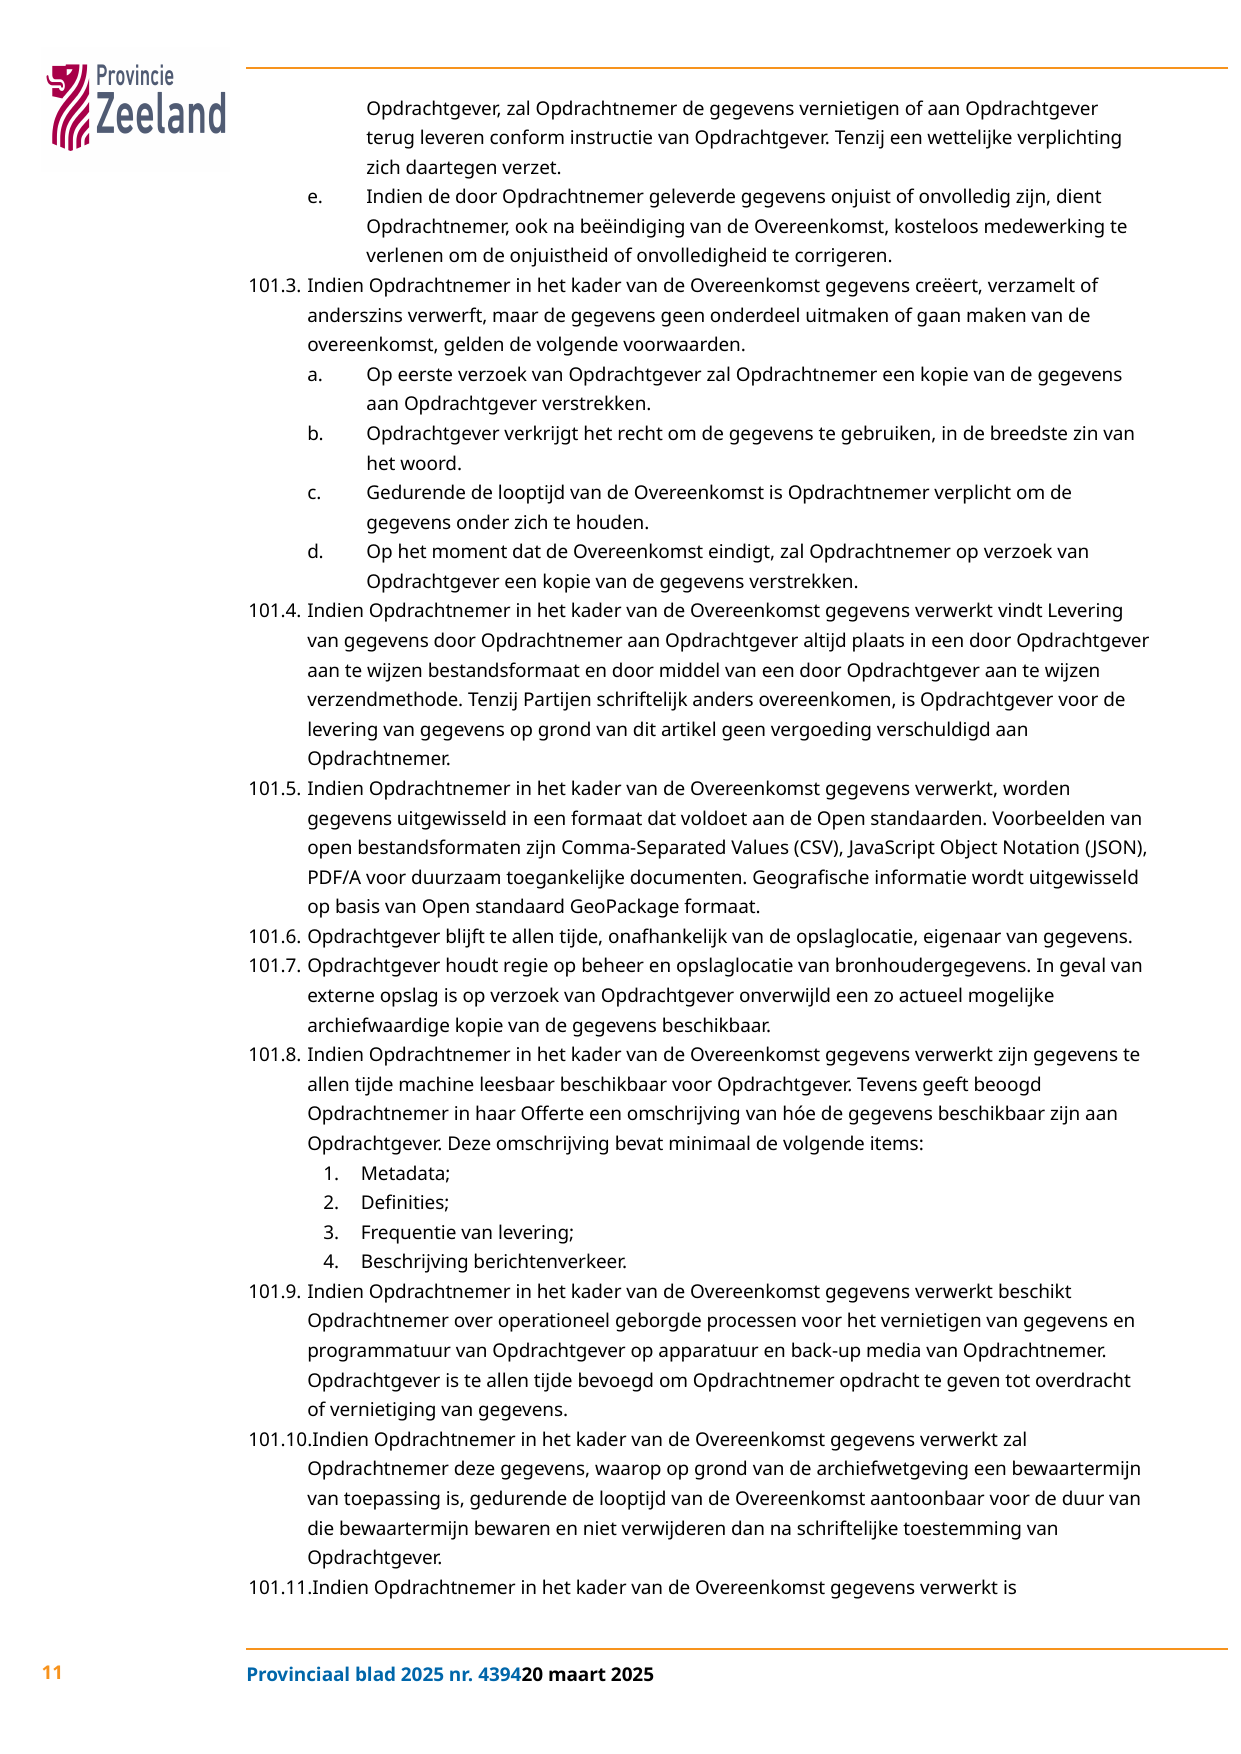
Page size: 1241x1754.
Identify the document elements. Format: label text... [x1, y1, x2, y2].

list Definities; [323, 1189, 1152, 1215]
list Op eerste verzoek van Opdrachtgever zal Opdrachtnemer een kopie van de gegevens aan Opdrachtgever verstrekken. [307, 361, 1152, 416]
list Indien Opdrachtnemer in het kader van de Overeenkomst gegevens creëert, verzamelt of anderszins verwerft, maar de gegevens geen onderdeel uitmaken of gaan maken van de overeenkomst, gelden de volgende voorwaarden. [248, 272, 1152, 357]
list Opdrachtgever, zal Opdrachtnemer de gegevens vernietigen of aan Opdrachtgever terug leveren conform instructie van Opdrachtgever. Tenzij een wettelijke verplichting zich daartegen verzet. [307, 95, 1152, 180]
list Opdrachtgever verkrijgt het recht om de gegevens te gebruiken, in de breedste zin van het woord. [307, 420, 1152, 476]
list Beschrijving berichtenverkeer. [323, 1248, 1152, 1274]
list Gedurende de looptijd van de Overeenkomst is Opdrachtnemer verplicht om de gegevens onder zich te houden. [307, 479, 1152, 535]
list Indien Opdrachtnemer in het kader van de Overeenkomst gegevens verwerkt vindt Levering van gegevens door Opdrachtnemer aan Opdrachtgever altijd plaats in een door Opdrachtgever aan te wijzen bestandsformaat en door middel van een door Opdrachtgever aan te wijzen verzendmethode. Tenzij Partijen schriftelijk anders overeenkomen, is Opdrachtgever voor de levering van gegevens op grond van dit artikel geen vergoeding verschuldigd aan Opdrachtnemer. [248, 598, 1152, 771]
list Opdrachtgever houdt regie op beheer en opslaglocatie van bronhoudergegevens. In geval van externe opslag is op verzoek van Opdrachtgever onverwijld een zo actueel mogelijke archiefwaardige kopie van de gegevens beschikbaar. [248, 953, 1152, 1038]
list Opdrachtgever blijft te allen tijde, onafhankelijk van de opslaglocatie, eigenaar van gegevens. [248, 923, 1152, 949]
picture [41, 47, 231, 172]
list Metadata; [323, 1160, 1152, 1186]
list Indien Opdrachtnemer in het kader van de Overeenkomst gegevens verwerkt zijn gegevens te allen tijde machine leesbaar beschikbaar voor Opdrachtgever. Tevens geeft beoogd Opdrachtnemer in haar Offerte een omschrijving van hóe de gegevens beschikbaar zijn aan Opdrachtgever. Deze omschrijving bevat minimaal de volgende items: [248, 1041, 1152, 1156]
list Indien Opdrachtnemer in het kader van de Overeenkomst gegevens verwerkt zal Opdrachtnemer deze gegevens, waarop op grond van de archiefwetgeving een bewaartermijn van toepassing is, gedurende de looptijd van de Overeenkomst aantoonbaar voor de duur van die bewaartermijn bewaren en niet verwijderen dan na schriftelijke toestemming van Opdrachtgever. [248, 1426, 1152, 1570]
list Indien Opdrachtnemer in het kader van de Overeenkomst gegevens verwerkt is [248, 1574, 1152, 1600]
list Indien de door Opdrachtnemer geleverde gegevens onjuist of onvolledig zijn, dient Opdrachtnemer, ook na beëindiging van de Overeenkomst, kosteloos medewerking te verlenen om de onjuistheid of onvolledigheid te corrigeren. [307, 183, 1152, 268]
list Indien Opdrachtnemer in het kader van de Overeenkomst gegevens verwerkt, worden gegevens uitgewisseld in een formaat dat voldoet aan de Open standaarden. Voorbeelden van open bestandsformaten zijn Comma-Separated Values (CSV), JavaScript Object Notation (JSON), PDF/A voor duurzaam toegankelijke documenten. Geografische informatie wordt uitgewisseld op basis van Open standaard GeoPackage formaat. [248, 775, 1152, 919]
list Op het moment dat de Overeenkomst eindigt, zal Opdrachtnemer op verzoek van Opdrachtgever een kopie van de gegevens verstrekken. [307, 538, 1152, 594]
list Indien Opdrachtnemer in het kader van de Overeenkomst gegevens verwerkt beschikt Opdrachtnemer over operationeel geborgde processen voor het vernietigen van gegevens en programmatuur van Opdrachtgever op apparatuur en back-up media van Opdrachtnemer. Opdrachtgever is te allen tijde bevoegd om Opdrachtnemer opdracht te geven tot overdracht of vernietiging van gegevens. [248, 1278, 1152, 1422]
list Frequentie van levering; [323, 1219, 1152, 1245]
